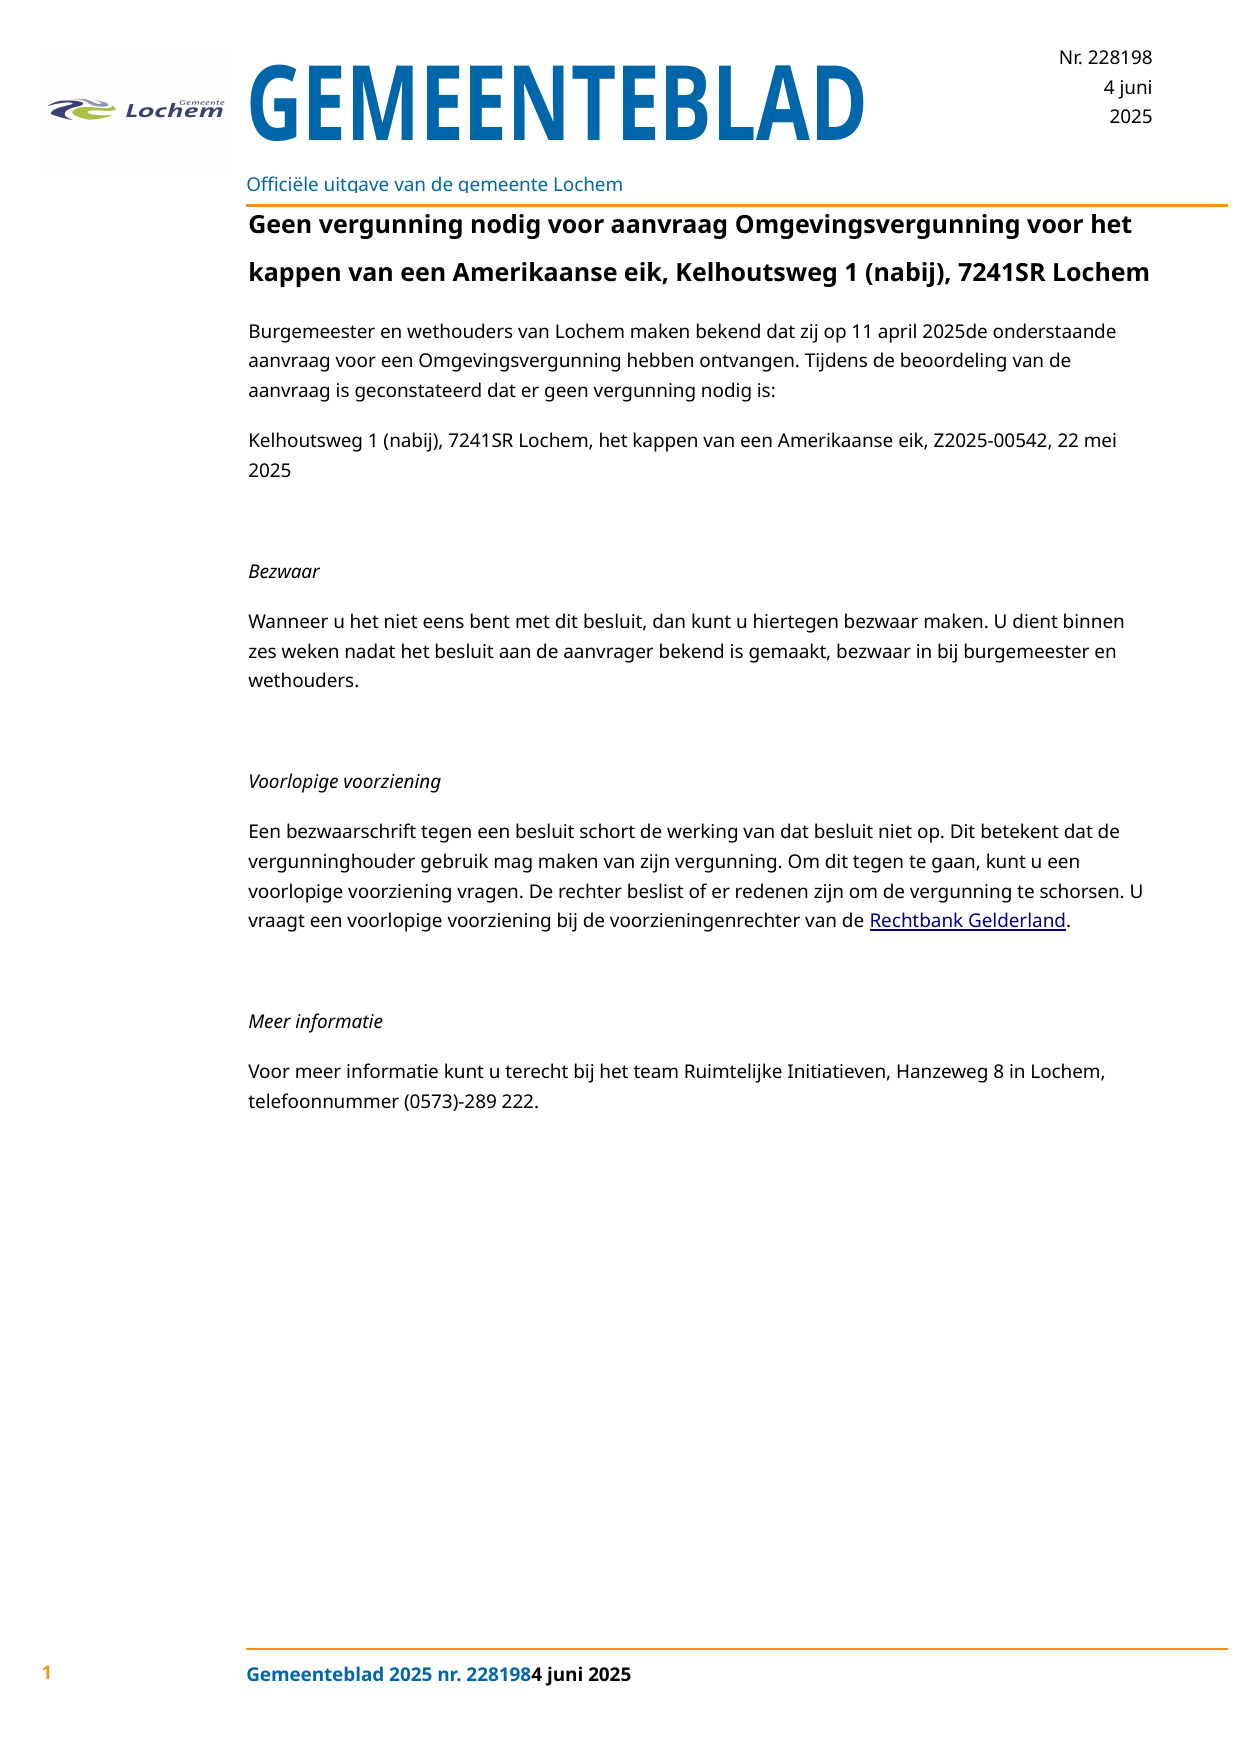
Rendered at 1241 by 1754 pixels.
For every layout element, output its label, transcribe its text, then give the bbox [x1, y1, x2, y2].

text Meer informatie [248, 1008, 1152, 1034]
text Een bezwaarschrift tegen een besluit schort de werking van dat besluit niet op. Dit betekent dat de vergunninghouder gebruik mag maken van zijn vergunning. Om dit tegen te gaan, kunt u een voorlopige voorziening vragen. De rechter beslist of er redenen zijn om de vergunning te schorsen. U vraagt een voorlopige voorziening bij de voorzieningenrechter van de Rechtbank Gelderland. [248, 819, 1152, 933]
text Geen vergunning nodig voor aanvraag Omgevingsvergunning voor het kappen van een Amerikaanse eik, Kelhoutsweg 1 (nabij), 7241SR Lochem [248, 207, 1152, 288]
text Voorlopige voorziening [248, 768, 1152, 794]
text Wanneer u het niet eens bent met dit besluit, dan kunt u hiertegen bezwaar maken. U dient binnen zes weken nadat het besluit aan de aanvrager bekend is gemaakt, bezwaar in bij burgemeester en wethouders. [248, 608, 1152, 693]
text Bezwaar [248, 558, 1152, 584]
text Burgemeester en wethouders van Lochem maken bekend dat zij op 11 april 2025de onderstaande aanvraag voor een Omgevingsvergunning hebben ontvangen. Tijdens de beoordeling van de aanvraag is geconstateerd dat er geen vergunning nodig is: [248, 318, 1152, 403]
picture [41, 47, 231, 172]
text Voor meer informatie kunt u terecht bij het team Ruimtelijke Initiatieven, Hanzeweg 8 in Lochem, telefoonnummer (0573)-289 222. [248, 1059, 1152, 1114]
text Kelhoutsweg 1 (nabij), 7241SR Lochem, het kappen van een Amerikaanse eik, Z2025-00542, 22 mei 2025 [248, 427, 1152, 483]
